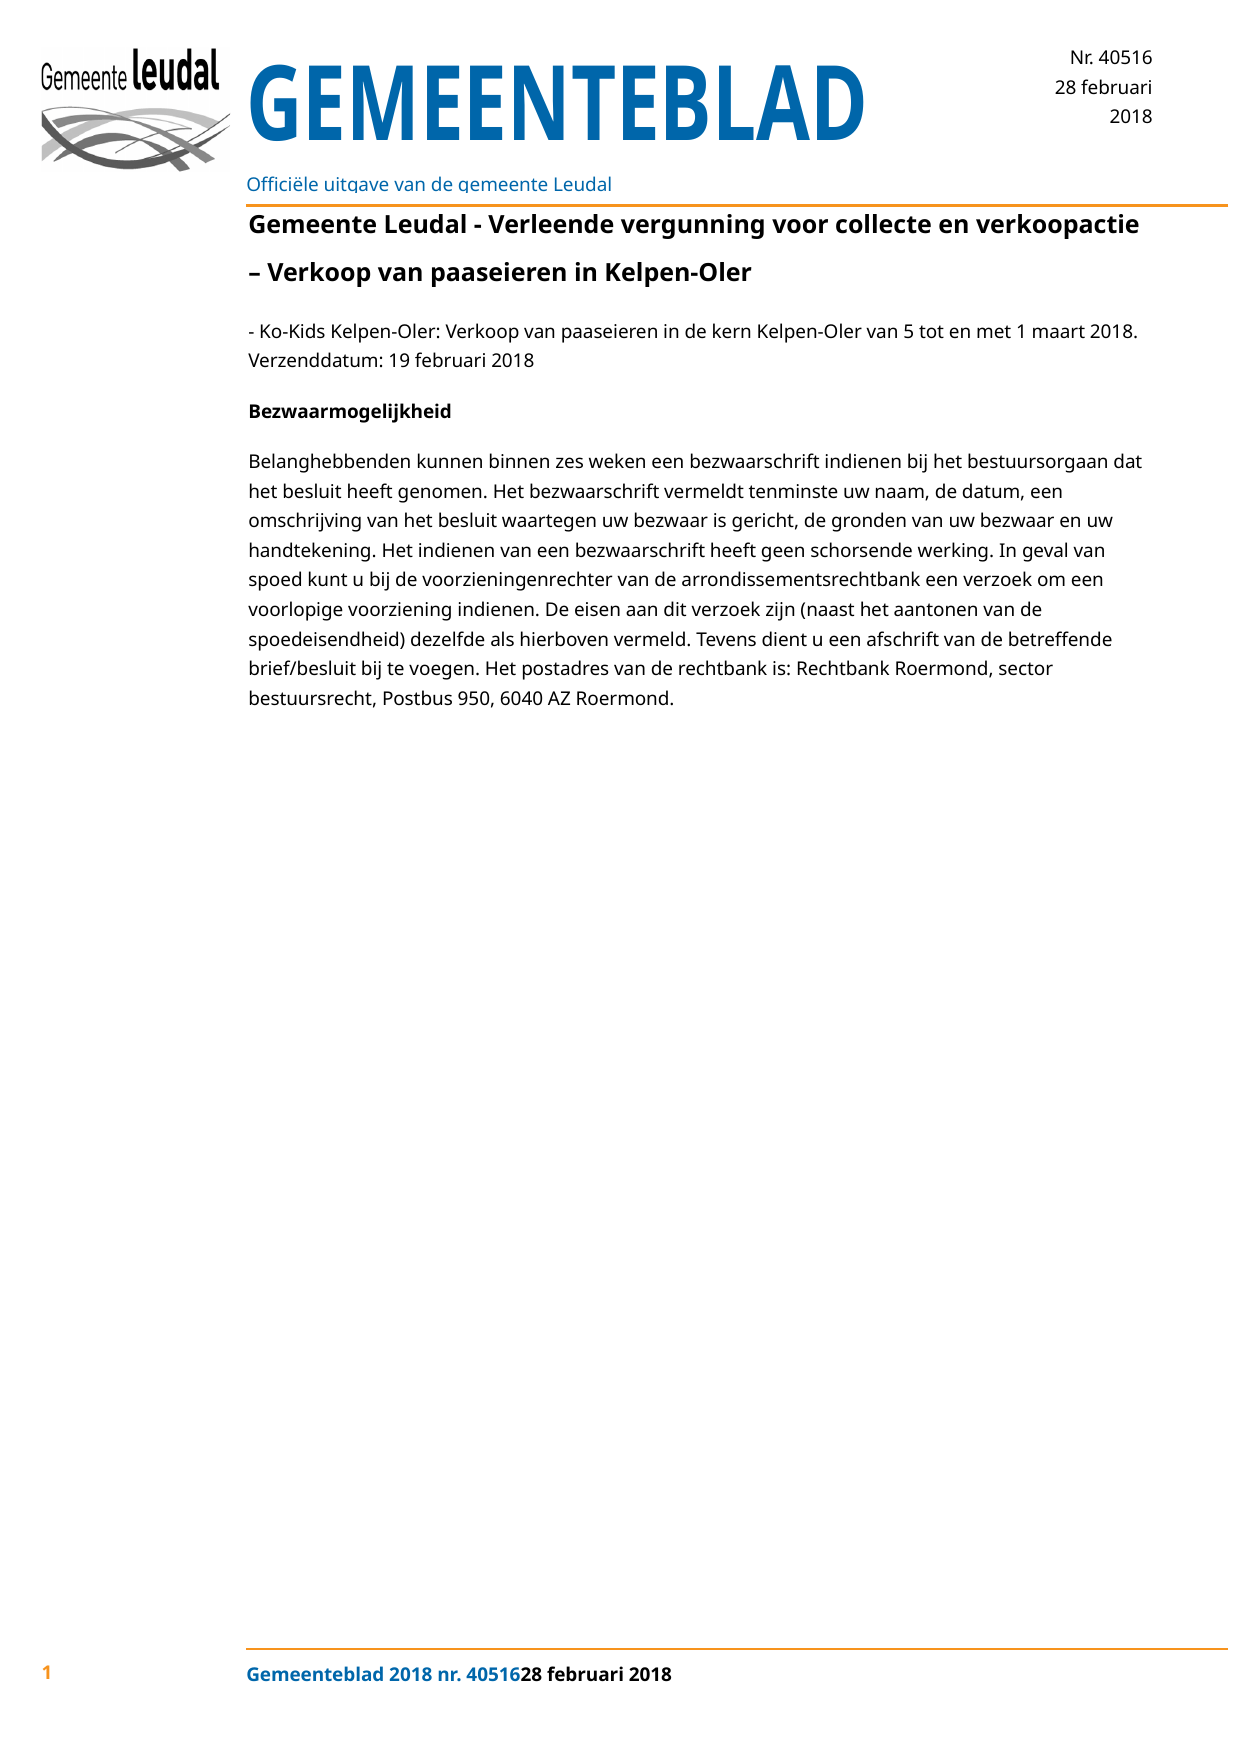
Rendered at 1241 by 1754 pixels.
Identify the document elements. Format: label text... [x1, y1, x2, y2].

picture [41, 47, 231, 172]
text Bezwaarmogelijkheid [248, 398, 1152, 424]
text Gemeente Leudal - Verleende vergunning voor collecte en verkoopactie – Verkoop van paaseieren in Kelpen-Oler [248, 207, 1152, 288]
text - Ko-Kids Kelpen-Oler: Verkoop van paaseieren in de kern Kelpen-Oler van 5 tot en met 1 maart 2018. Verzenddatum: 19 februari 2018 [248, 318, 1152, 373]
text Belanghebbenden kunnen binnen zes weken een bezwaarschrift indienen bij het bestuursorgaan dat het besluit heeft genomen. Het bezwaarschrift vermeldt tenminste uw naam, de datum, een omschrijving van het besluit waartegen uw bezwaar is gericht, de gronden van uw bezwaar en uw handtekening. Het indienen van een bezwaarschrift heeft geen schorsende werking. In geval van spoed kunt u bij de voorzieningenrechter van de arrondissementsrechtbank een verzoek om een voorlopige voorziening indienen. De eisen aan dit verzoek zijn (naast het aantonen van de spoedeisendheid) dezelfde als hierboven vermeld. Tevens dient u een afschrift van de betreffende brief/besluit bij te voegen. Het postadres van de rechtbank is: Rechtbank Roermond, sector bestuursrecht, Postbus 950, 6040 AZ Roermond. [248, 448, 1152, 711]
